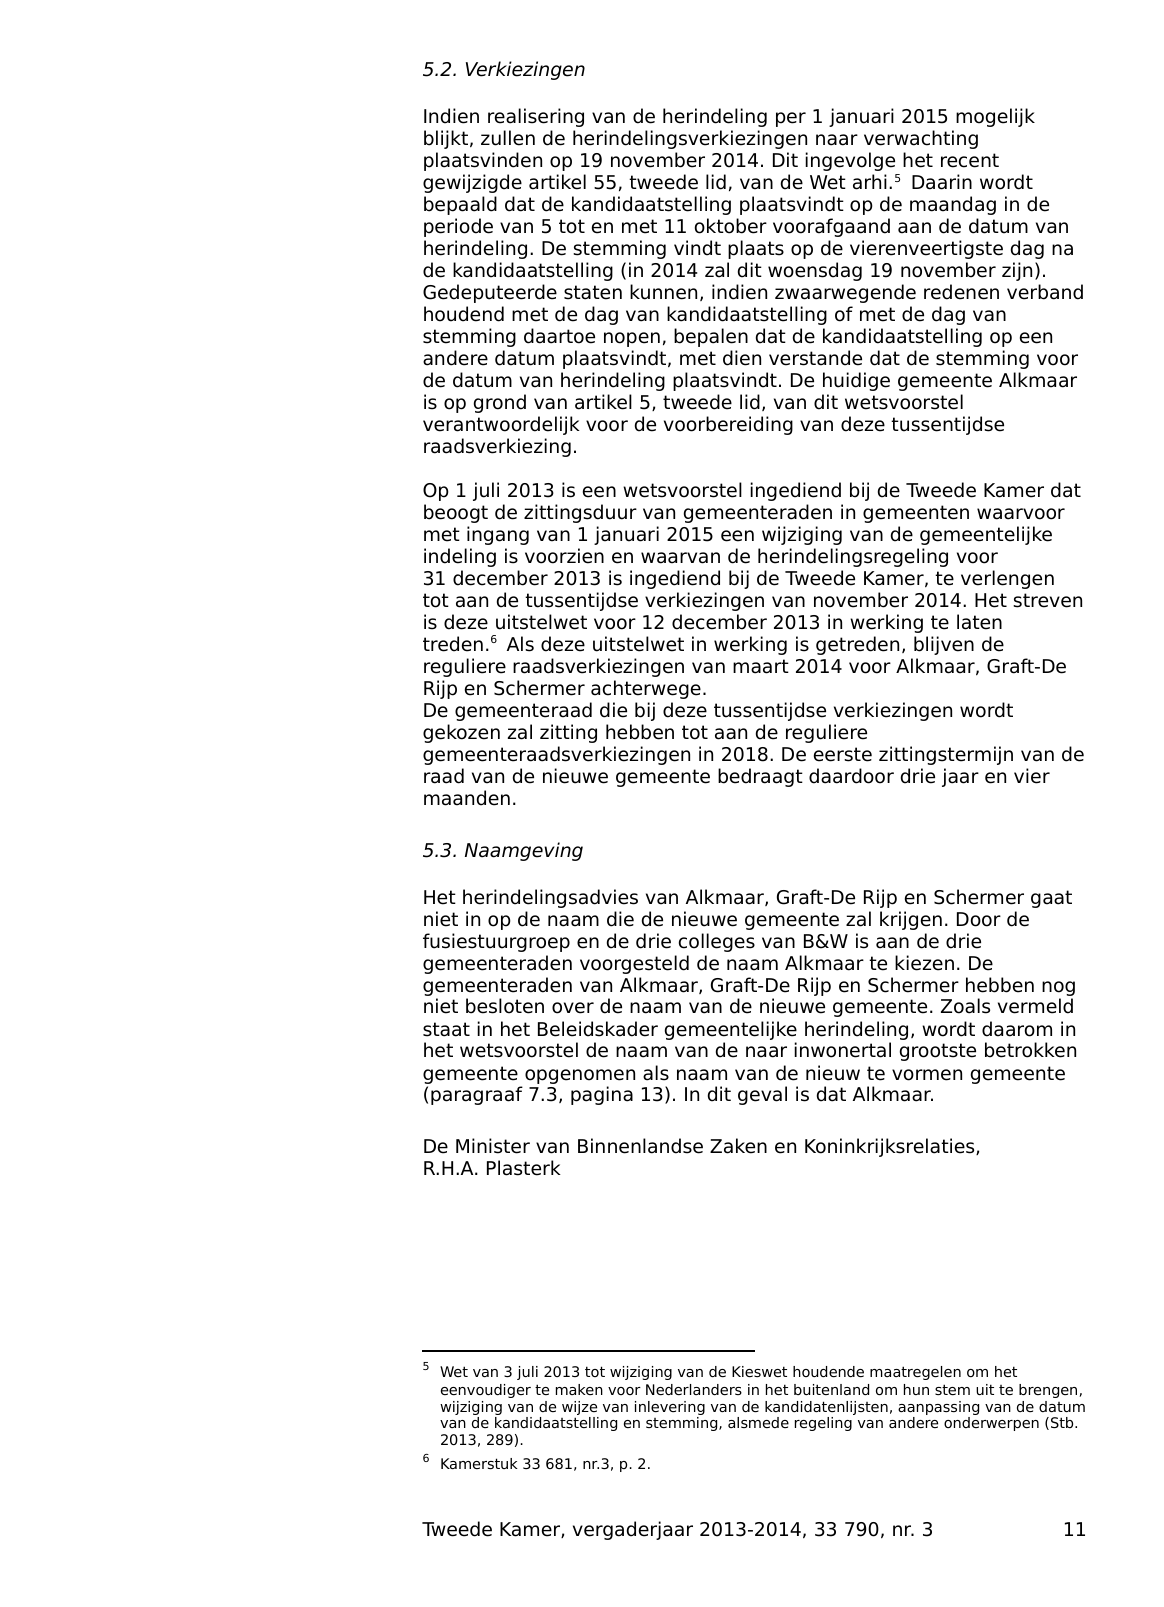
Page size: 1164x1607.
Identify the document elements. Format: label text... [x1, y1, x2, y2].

text Wet van 3 juli 2013 tot wijziging van de Kieswet houdende maatregelen om het eenvoudiger te maken voor Nederlanders in het buitenland om hun stem uit te brengen, wijziging van de wijze van inlevering van de kandidatenlijsten, aanpassing van de datum van de kandidaatstelling en stemming, alsmede regeling van andere onderwerpen (Stb. 2013, 289). [422, 1360, 1087, 1449]
text Het herindelingsadvies van Alkmaar, Graft-De Rijp en Schermer gaat niet in op de naam die de nieuwe gemeente zal krijgen. Door de fusiestuurgroep en de drie colleges van B&W is aan de drie gemeenteraden voorgesteld de naam Alkmaar te kiezen. De gemeenteraden van Alkmaar, Graft-De Rijp en Schermer hebben nog niet besloten over de naam van de nieuwe gemeente. Zoals vermeld staat in het Beleidskader gemeentelijke herindeling, wordt daarom in het wetsvoorstel de naam van de naar inwonertal grootste betrokken gemeente opgenomen als naam van de nieuw te vormen gemeente (paragraaf 7.3, pagina 13). In dit geval is dat Alkmaar. [422, 887, 1087, 1106]
subtitle 5.2. Verkiezingen [422, 59, 1087, 81]
text Kamerstuk 33 681, nr.3, p. 2. [422, 1452, 1087, 1474]
text De Minister van Binnenlandse Zaken en Koninkrijksrelaties, R.H.A. Plasterk [422, 1136, 1087, 1180]
text De gemeenteraad die bij deze tussentijdse verkiezingen wordt gekozen zal zitting hebben tot aan de reguliere gemeenteraadsverkiezingen in 2018. De eerste zittingstermijn van de raad van de nieuwe gemeente bedraagt daardoor drie jaar en vier maanden. [422, 700, 1087, 809]
text Indien realisering van de herindeling per 1 januari 2015 mogelijk blijkt, zullen de herindelingsverkiezingen naar verwachting plaatsvinden op 19 november 2014. Dit ingevolge het recent gewijzigde artikel 55, tweede lid, van de Wet arhi. Daarin wordt bepaald dat de kandidaatstelling plaatsvindt op de maandag in de periode van 5 tot en met 11 oktober voorafgaand aan de datum van herindeling. De stemming vindt plaats op de vierenveertigste dag na de kandidaatstelling (in 2014 zal dit woensdag 19 november zijn). Gedeputeerde staten kunnen, indien zwaarwegende redenen verband houdend met de dag van kandidaatstelling of met de dag van stemming daartoe nopen, bepalen dat de kandidaatstelling op een andere datum plaatsvindt, met dien verstande dat de stemming voor de datum van herindeling plaatsvindt. De huidige gemeente Alkmaar is op grond van artikel 5, tweede lid, van dit wetsvoorstel verantwoordelijk voor de voorbereiding van deze tussentijdse raadsverkiezing. [422, 106, 1087, 458]
subtitle 5.3. Naamgeving [422, 839, 1087, 862]
text Op 1 juli 2013 is een wetsvoorstel ingediend bij de Tweede Kamer dat beoogt de zittingsduur van gemeenteraden in gemeenten waarvoor met ingang van 1 januari 2015 een wijziging van de gemeentelijke indeling is voorzien en waarvan de herindelingsregeling voor 31 december 2013 is ingediend bij de Tweede Kamer, te verlengen tot aan de tussentijdse verkiezingen van november 2014. Het streven is deze uitstelwet voor 12 december 2013 in werking te laten treden. Als deze uitstelwet in werking is getreden, blijven de reguliere raadsverkiezingen van maart 2014 voor Alkmaar, Graft-De Rijp en Schermer achterwege. [422, 480, 1087, 700]
